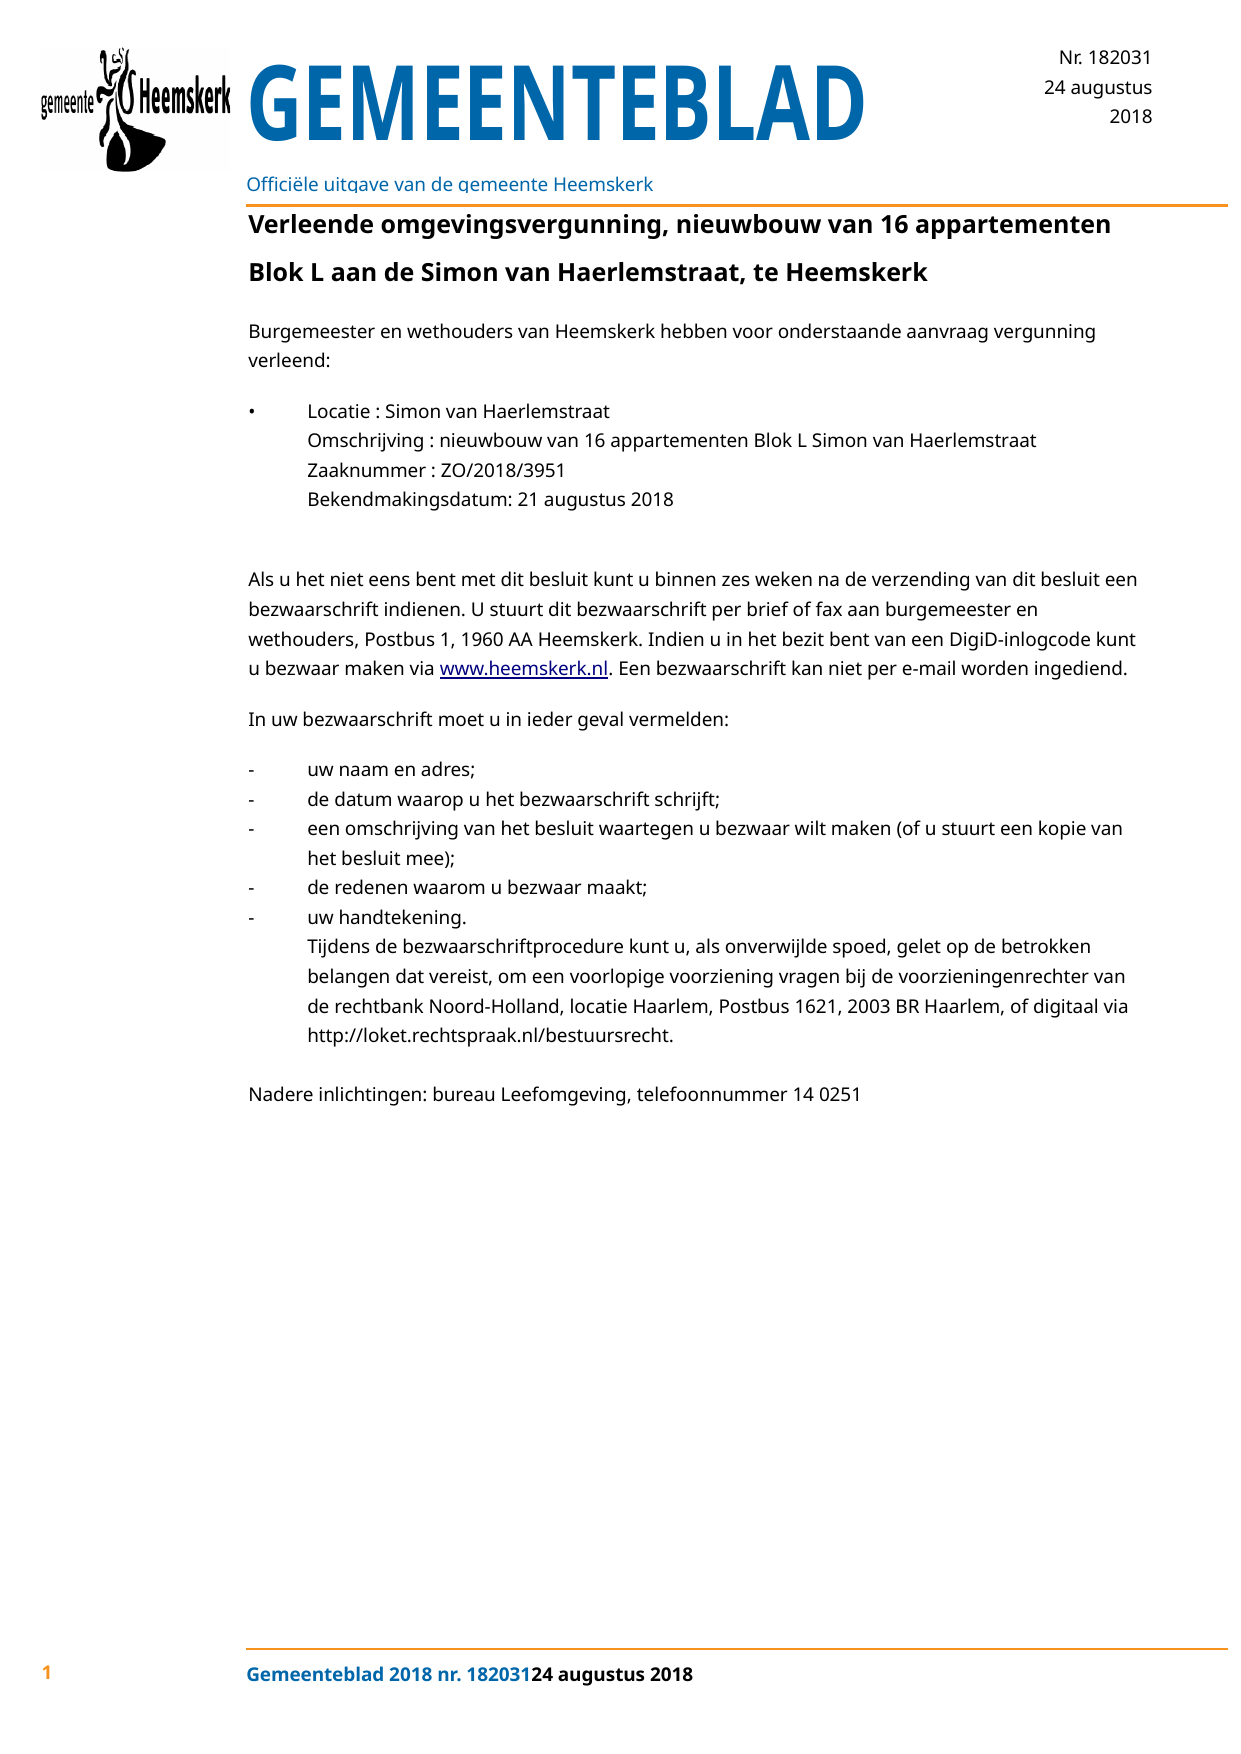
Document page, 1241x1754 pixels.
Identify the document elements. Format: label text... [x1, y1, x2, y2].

picture [41, 47, 231, 172]
list Locatie : Simon van Haerlemstraat [248, 398, 1152, 424]
text Als u het niet eens bent met dit besluit kunt u binnen zes weken na de verzending van dit besluit een bezwaarschrift indienen. U stuurt dit bezwaarschrift per brief of fax aan burgemeester en wethouders, Postbus 1, 1960 AA Heemskerk. Indien u in het bezit bent van een DigiD-inlogcode kunt u bezwaar maken via www.heemskerk.nl. Een bezwaarschrift kan niet per e-mail worden ingediend. [248, 567, 1152, 681]
text Nadere inlichtingen: bureau Leefomgeving, telefoonnummer 14 0251 [248, 1082, 1152, 1107]
text In uw bezwaarschrift moet u in ieder geval vermelden: [248, 706, 1152, 732]
text Burgemeester en wethouders van Heemskerk hebben voor onderstaande aanvraag vergunning verleend: [248, 318, 1152, 373]
list Bekendmakingsdatum: 21 augustus 2018 [248, 487, 1152, 512]
list Zaaknummer : ZO/2018/3951 [248, 457, 1152, 483]
text Verleende omgevingsvergunning, nieuwbouw van 16 appartementen Blok L aan de Simon van Haerlemstraat, te Heemskerk [248, 207, 1152, 288]
list een omschrijving van het besluit waartegen u bezwaar wilt maken (of u stuurt een kopie van het besluit mee); [248, 815, 1152, 871]
list Tijdens de bezwaarschriftprocedure kunt u, als onverwijlde spoed, gelet op de betrokken belangen dat vereist, om een voorlopige voorziening vragen bij de voorzieningenrechter van de rechtbank Noord-Holland, locatie Haarlem, Postbus 1621, 2003 BR Haarlem, of digitaal via http://loket.rechtspraak.nl/bestuursrecht. [248, 934, 1152, 1048]
list uw naam en adres; [248, 756, 1152, 782]
list Omschrijving : nieuwbouw van 16 appartementen Blok L Simon van Haerlemstraat [248, 427, 1152, 453]
list uw handtekening. [248, 904, 1152, 930]
list de redenen waarom u bezwaar maakt; [248, 874, 1152, 900]
list de datum waarop u het bezwaarschrift schrijft; [248, 786, 1152, 812]
